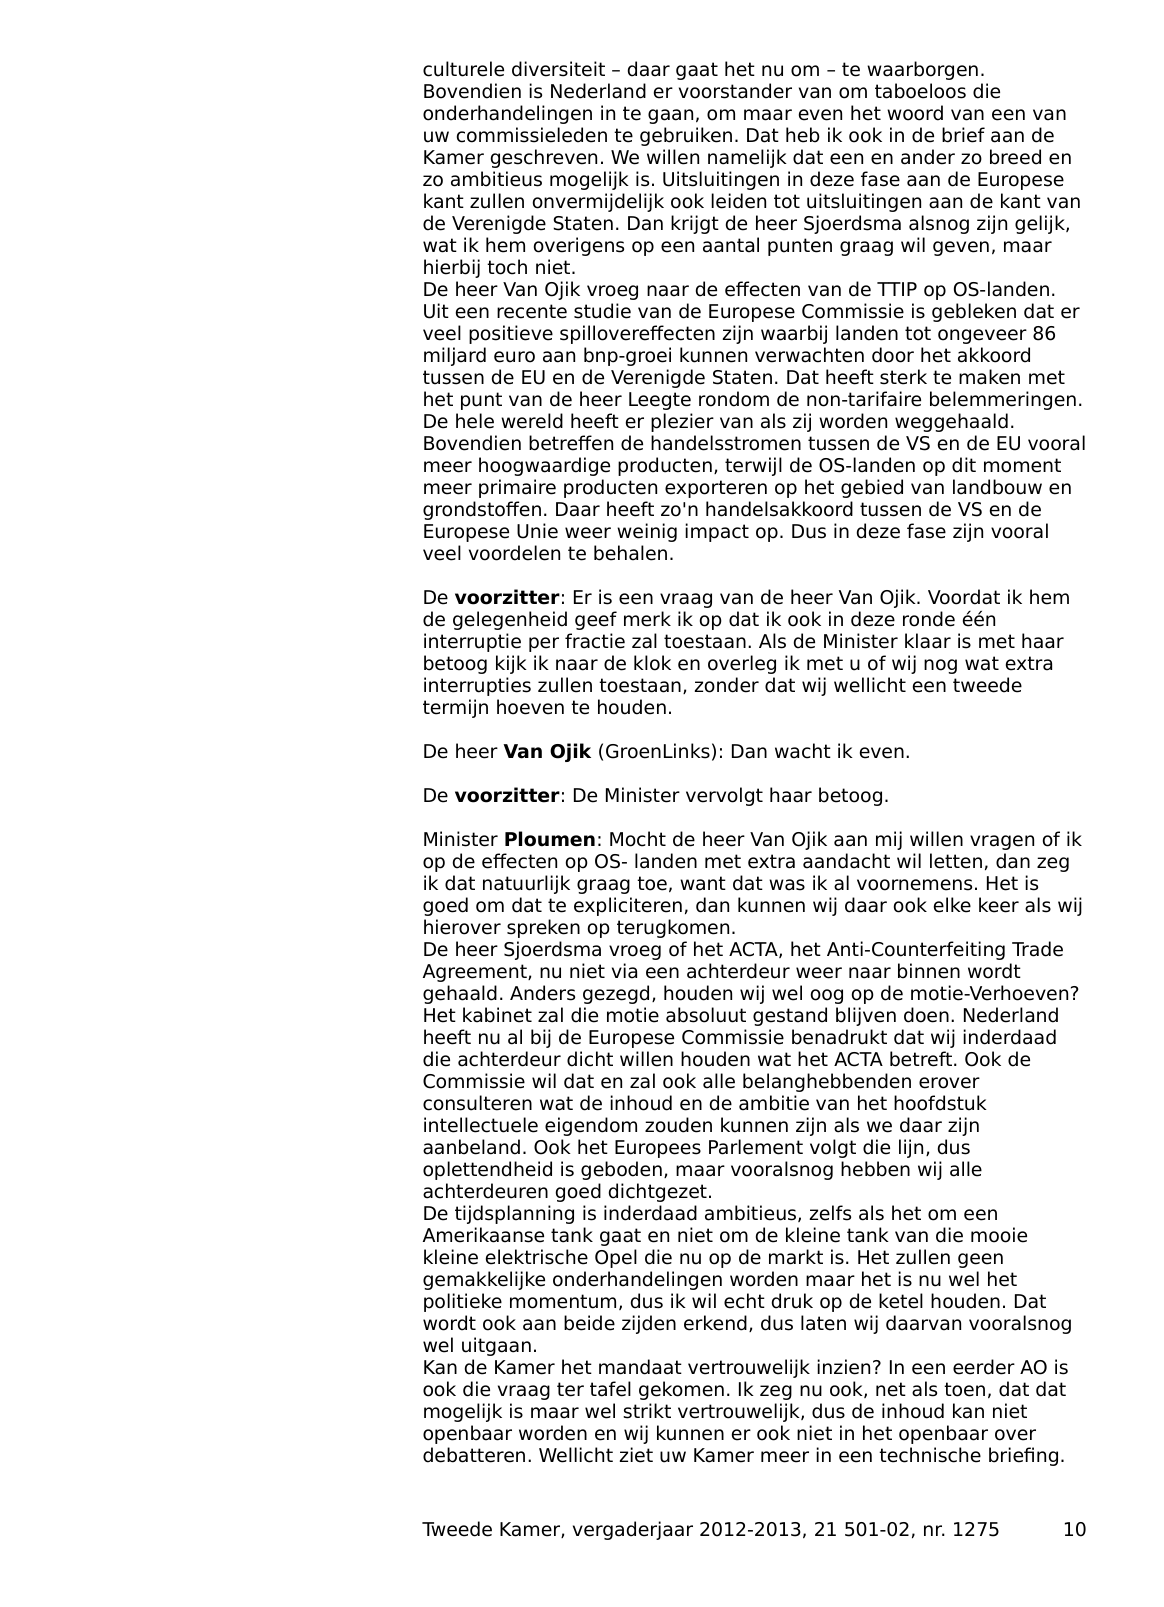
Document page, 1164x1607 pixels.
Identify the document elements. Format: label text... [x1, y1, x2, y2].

text Bovendien betreffen de handelsstromen tussen de VS en de EU vooral meer hoogwaardige producten, terwijl de OS-landen op dit moment meer primaire producten exporteren op het gebied van landbouw en grondstoffen. Daar heeft zo'n handelsakkoord tussen de VS en de Europese Unie weer weinig impact op. Dus in deze fase zijn vooral veel voordelen te behalen. [422, 433, 1087, 564]
text De voorzitter: Er is een vraag van de heer Van Ojik. Voordat ik hem de gelegenheid geef merk ik op dat ik ook in deze ronde één interruptie per fractie zal toestaan. Als de Minister klaar is met haar betoog kijk ik naar de klok en overleg ik met u of wij nog wat extra interrupties zullen toestaan, zonder dat wij wellicht een tweede termijn hoeven te houden. [422, 587, 1087, 719]
text Minister Ploumen: Mocht de heer Van Ojik aan mij willen vragen of ik op de effecten op OS- landen met extra aandacht wil letten, dan zeg ik dat natuurlijk graag toe, want dat was ik al voornemens. Het is goed om dat te expliciteren, dan kunnen wij daar ook elke keer als wij hierover spreken op terugkomen. [422, 829, 1087, 939]
text De heer Van Ojik (GroenLinks): Dan wacht ik even. [422, 741, 1087, 763]
text De voorzitter: De Minister vervolgt haar betoog. [422, 785, 1087, 807]
text De heer Sjoerdsma vroeg of het ACTA, het Anti-Counterfeiting Trade Agreement, nu niet via een achterdeur weer naar binnen wordt gehaald. Anders gezegd, houden wij wel oog op de motie-Verhoeven? Het kabinet zal die motie absoluut gestand blijven doen. Nederland heeft nu al bij de Europese Commissie benadrukt dat wij inderdaad die achterdeur dicht willen houden wat het ACTA betreft. Ook de Commissie wil dat en zal ook alle belanghebbenden erover consulteren wat de inhoud en de ambitie van het hoofdstuk intellectuele eigendom zouden kunnen zijn als we daar zijn aanbeland. Ook het Europees Parlement volgt die lijn, dus oplettendheid is geboden, maar vooralsnog hebben wij alle achterdeuren goed dichtgezet. [422, 939, 1087, 1203]
text culturele diversiteit – daar gaat het nu om – te waarborgen. Bovendien is Nederland er voorstander van om taboeloos die onderhandelingen in te gaan, om maar even het woord van een van uw commissieleden te gebruiken. Dat heb ik ook in de brief aan de Kamer geschreven. We willen namelijk dat een en ander zo breed en zo ambitieus mogelijk is. Uitsluitingen in deze fase aan de Europese kant zullen onvermijdelijk ook leiden tot uitsluitingen aan de kant van de Verenigde Staten. Dan krijgt de heer Sjoerdsma alsnog zijn gelijk, wat ik hem overigens op een aantal punten graag wil geven, maar hierbij toch niet. [422, 59, 1087, 279]
text De heer Van Ojik vroeg naar de effecten van de TTIP op OS-landen. Uit een recente studie van de Europese Commissie is gebleken dat er veel positieve spillovereffecten zijn waarbij landen tot ongeveer 86 miljard euro aan bnp-groei kunnen verwachten door het akkoord tussen de EU en de Verenigde Staten. Dat heeft sterk te maken met het punt van de heer Leegte rondom de non-tarifaire belemmeringen. De hele wereld heeft er plezier van als zij worden weggehaald. [422, 279, 1087, 433]
text De tijdsplanning is inderdaad ambitieus, zelfs als het om een Amerikaanse tank gaat en niet om de kleine tank van die mooie kleine elektrische Opel die nu op de markt is. Het zullen geen gemakkelijke onderhandelingen worden maar het is nu wel het politieke momentum, dus ik wil echt druk op de ketel houden. Dat wordt ook aan beide zijden erkend, dus laten wij daarvan vooralsnog wel uitgaan. [422, 1203, 1087, 1357]
text Kan de Kamer het mandaat vertrouwelijk inzien? In een eerder AO is ook die vraag ter tafel gekomen. Ik zeg nu ook, net als toen, dat dat mogelijk is maar wel strikt vertrouwelijk, dus de inhoud kan niet openbaar worden en wij kunnen er ook niet in het openbaar over debatteren. Wellicht ziet uw Kamer meer in een technische briefing. [422, 1357, 1087, 1467]
